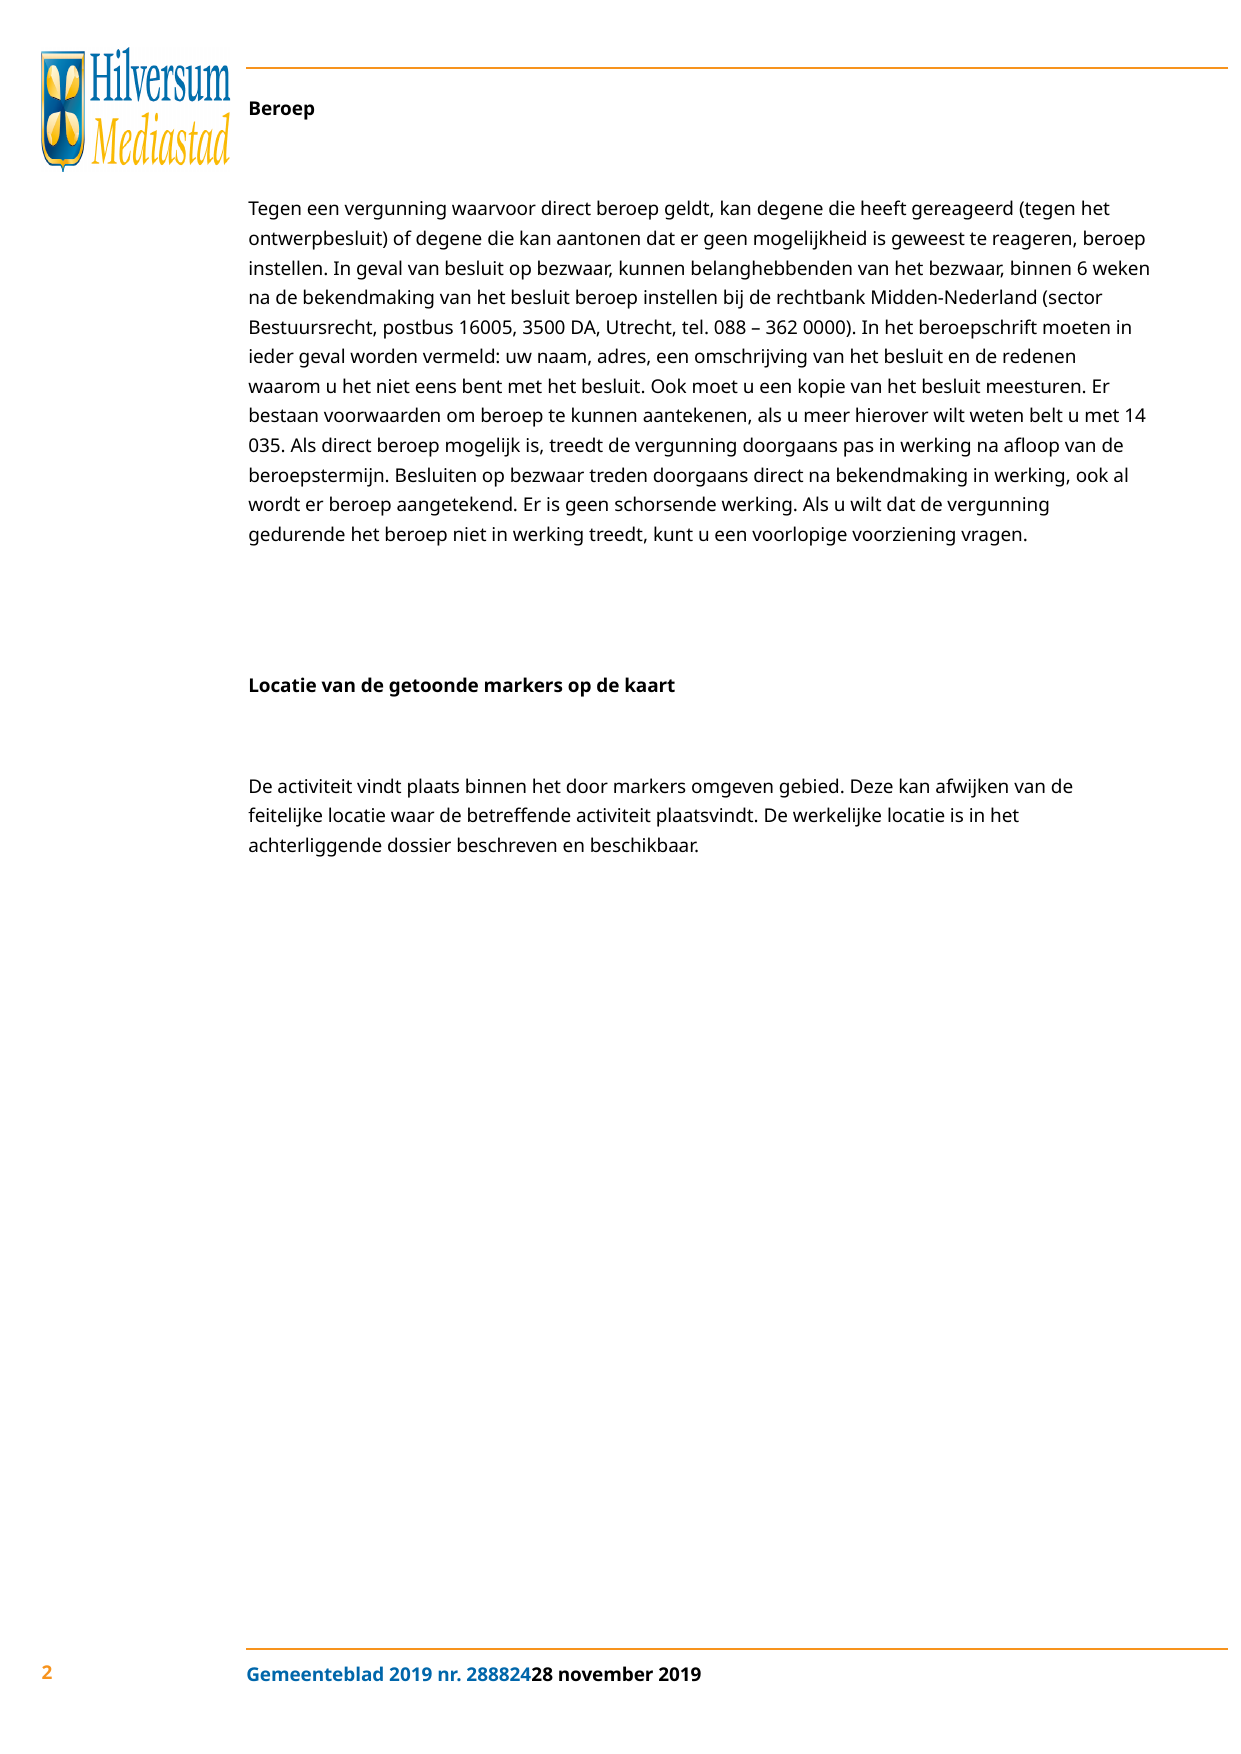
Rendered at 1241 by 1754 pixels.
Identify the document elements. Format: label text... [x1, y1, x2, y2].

picture [41, 47, 231, 172]
text Tegen een vergunning waarvoor direct beroep geldt, kan degene die heeft gereageerd (tegen het ontwerpbesluit) of degene die kan aantonen dat er geen mogelijkheid is geweest te reageren, beroep instellen. In geval van besluit op bezwaar, kunnen belanghebbenden van het bezwaar, binnen 6 weken na de bekendmaking van het besluit beroep instellen bij de rechtbank Midden-Nederland (sector Bestuursrecht, postbus 16005, 3500 DA, Utrecht, tel. 088 – 362 0000). In het beroepschrift moeten in ieder geval worden vermeld: uw naam, adres, een omschrijving van het besluit en de redenen waarom u het niet eens bent met het besluit. Ook moet u een kopie van het besluit meesturen. Er bestaan voorwaarden om beroep te kunnen aantekenen, als u meer hierover wilt weten belt u met 14 035. Als direct beroep mogelijk is, treedt de vergunning doorgaans pas in werking na afloop van de beroepstermijn. Besluiten op bezwaar treden doorgaans direct na bekendmaking in werking, ook al wordt er beroep aangetekend. Er is geen schorsende werking. Als u wilt dat de vergunning gedurende het beroep niet in werking treedt, kunt u een voorlopige voorziening vragen. [248, 196, 1152, 547]
text Beroep [248, 95, 1152, 121]
text De activiteit vindt plaats binnen het door markers omgeven gebied. Deze kan afwijken van de feitelijke locatie waar de betreffende activiteit plaatsvindt. De werkelijke locatie is in het achterliggende dossier beschreven en beschikbaar. [248, 773, 1152, 858]
text Locatie van de getoonde markers op de kaart [248, 672, 1152, 698]
